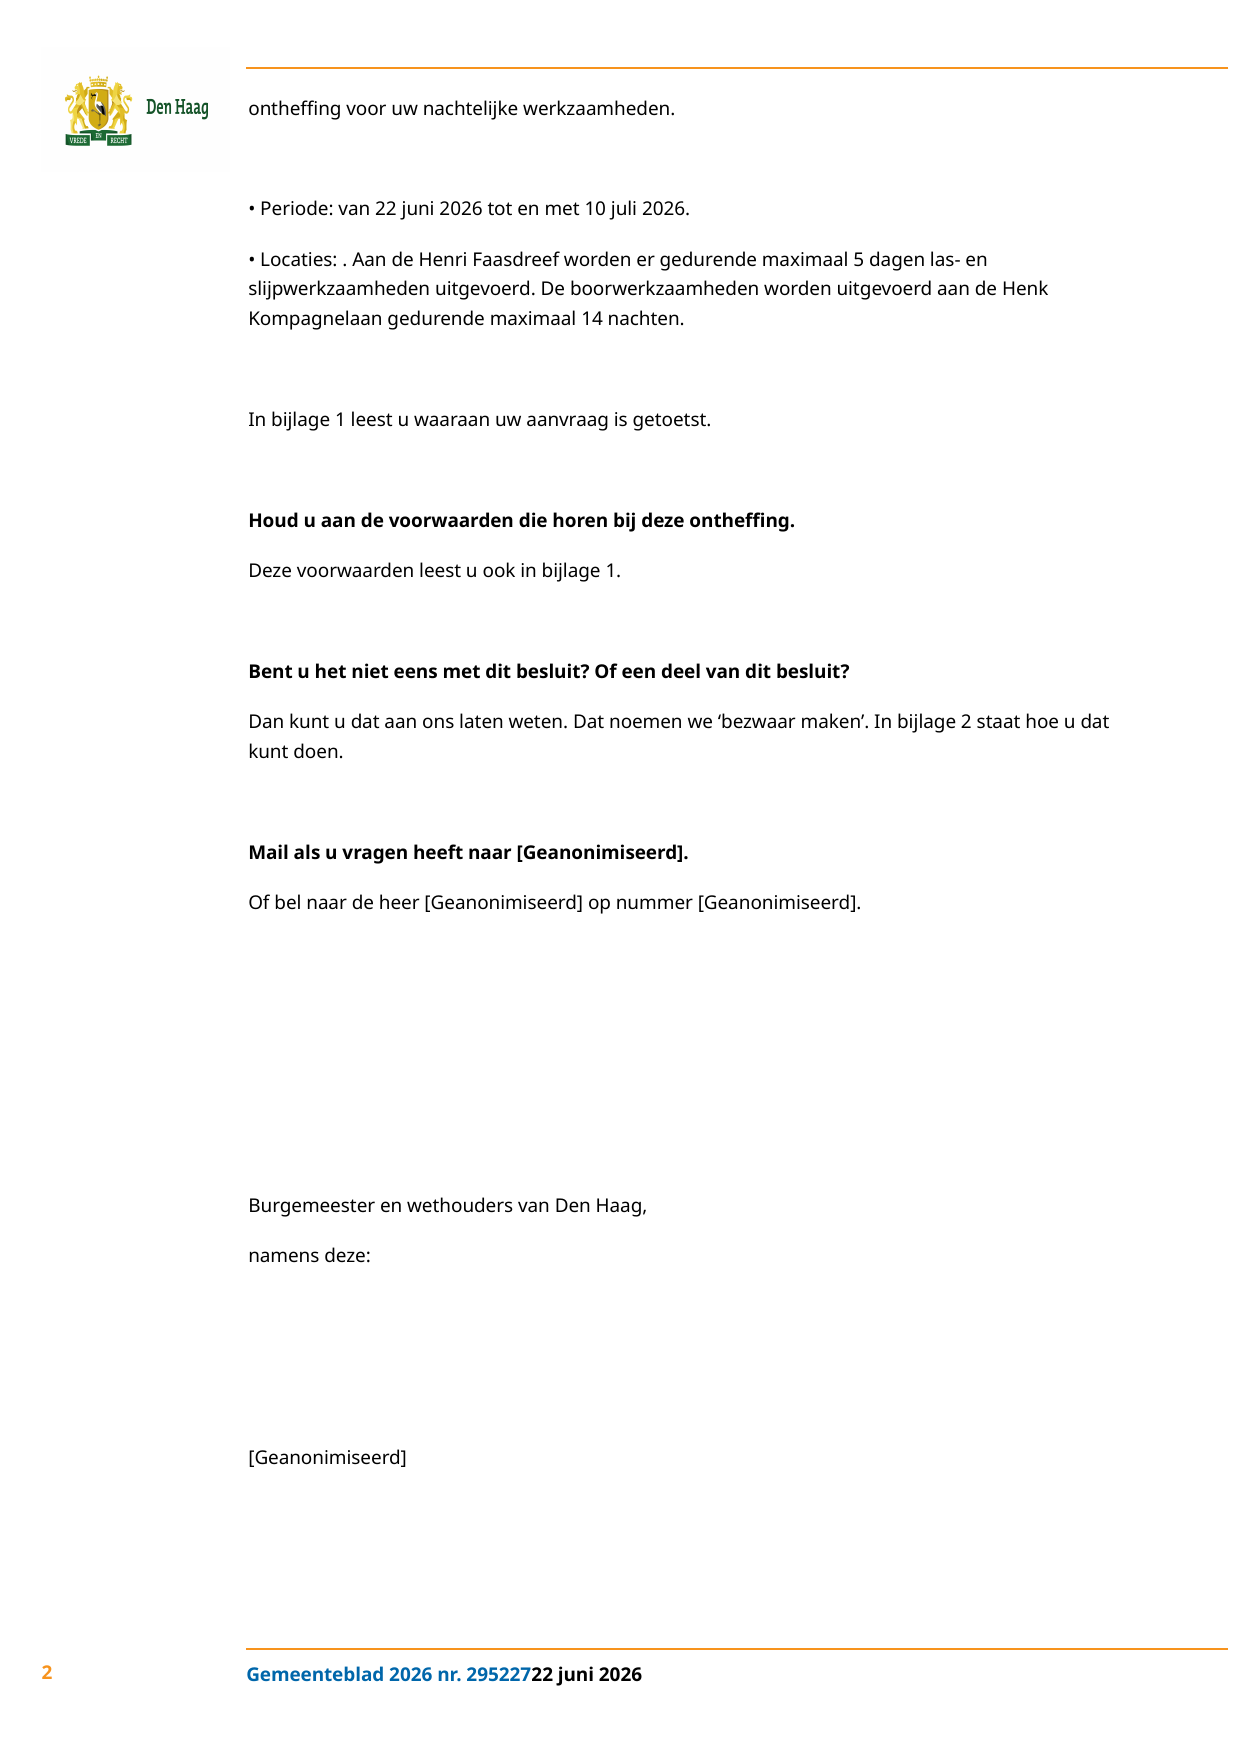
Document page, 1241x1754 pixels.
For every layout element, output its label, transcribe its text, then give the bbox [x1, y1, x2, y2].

text • Locaties: . Aan de Henri Faasdreef worden er gedurende maximaal 5 dagen las- en slijpwerkzaamheden uitgevoerd. De boorwerkzaamheden worden uitgevoerd aan de Henk Kompagnelaan gedurende maximaal 14 nachten. [248, 246, 1152, 331]
text [Geanonimiseerd] [248, 1444, 1152, 1470]
text ontheffing voor uw nachtelijke werkzaamheden. [248, 95, 1152, 121]
picture [41, 47, 231, 172]
text • Periode: van 22 juni 2026 tot en met 10 juli 2026. [248, 196, 1152, 221]
text Mail als u vragen heeft naar [Geanonimiseerd]. [248, 839, 1152, 865]
text Bent u het niet eens met dit besluit? Of een deel van dit besluit? [248, 658, 1152, 684]
text In bijlage 1 leest u waaraan uw aanvraag is getoetst. [248, 406, 1152, 432]
text Houd u aan de voorwaarden die horen bij deze ontheffing. [248, 507, 1152, 533]
text Burgemeester en wethouders van Den Haag, [248, 1192, 1152, 1218]
text Dan kunt u dat aan ons laten weten. Dat noemen we ‘bezwaar maken’. In bijlage 2 staat hoe u dat kunt doen. [248, 708, 1152, 764]
text Deze voorwaarden leest u ook in bijlage 1. [248, 557, 1152, 583]
text namens deze: [248, 1242, 1152, 1268]
text Of bel naar de heer [Geanonimiseerd] op nummer [Geanonimiseerd]. [248, 889, 1152, 915]
